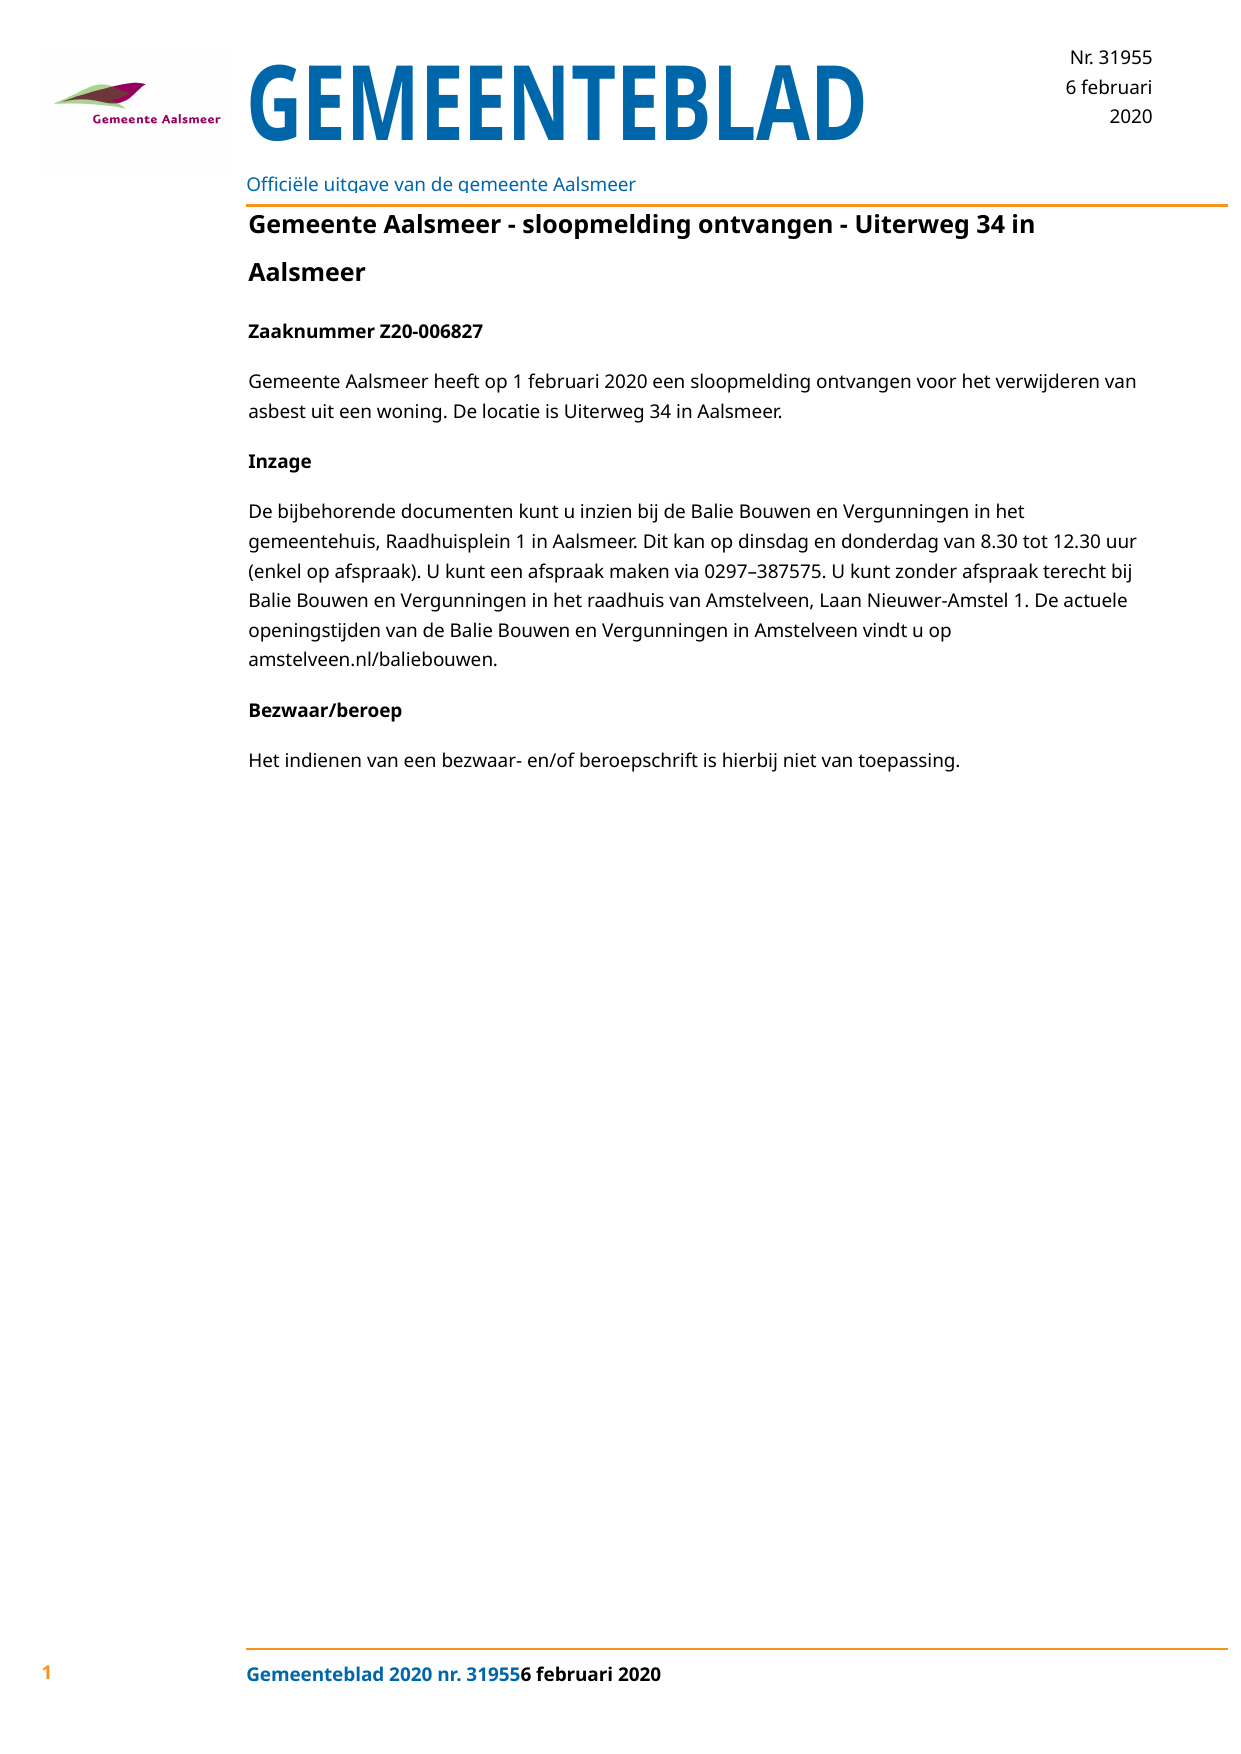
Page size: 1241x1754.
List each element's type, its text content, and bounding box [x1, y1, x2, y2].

text Inzage [248, 448, 1152, 474]
picture [41, 47, 231, 172]
text Gemeente Aalsmeer heeft op 1 februari 2020 een sloopmelding ontvangen voor het verwijderen van asbest uit een woning. De locatie is Uiterweg 34 in Aalsmeer. [248, 368, 1152, 424]
text Bezwaar/beroep [248, 697, 1152, 723]
text Het indienen van een bezwaar- en/of beroepschrift is hierbij niet van toepassing. [248, 747, 1152, 773]
text Zaaknummer Z20-006827 [248, 318, 1152, 344]
text De bijbehorende documenten kunt u inzien bij de Balie Bouwen en Vergunningen in het gemeentehuis, Raadhuisplein 1 in Aalsmeer. Dit kan op dinsdag en donderdag van 8.30 tot 12.30 uur (enkel op afspraak). U kunt een afspraak maken via 0297–387575. U kunt zonder afspraak terecht bij Balie Bouwen en Vergunningen in het raadhuis van Amstelveen, Laan Nieuwer-Amstel 1. De actuele openingstijden van de Balie Bouwen en Vergunningen in Amstelveen vindt u op amstelveen.nl/baliebouwen. [248, 499, 1152, 672]
text Gemeente Aalsmeer - sloopmelding ontvangen - Uiterweg 34 in Aalsmeer [248, 207, 1152, 288]
